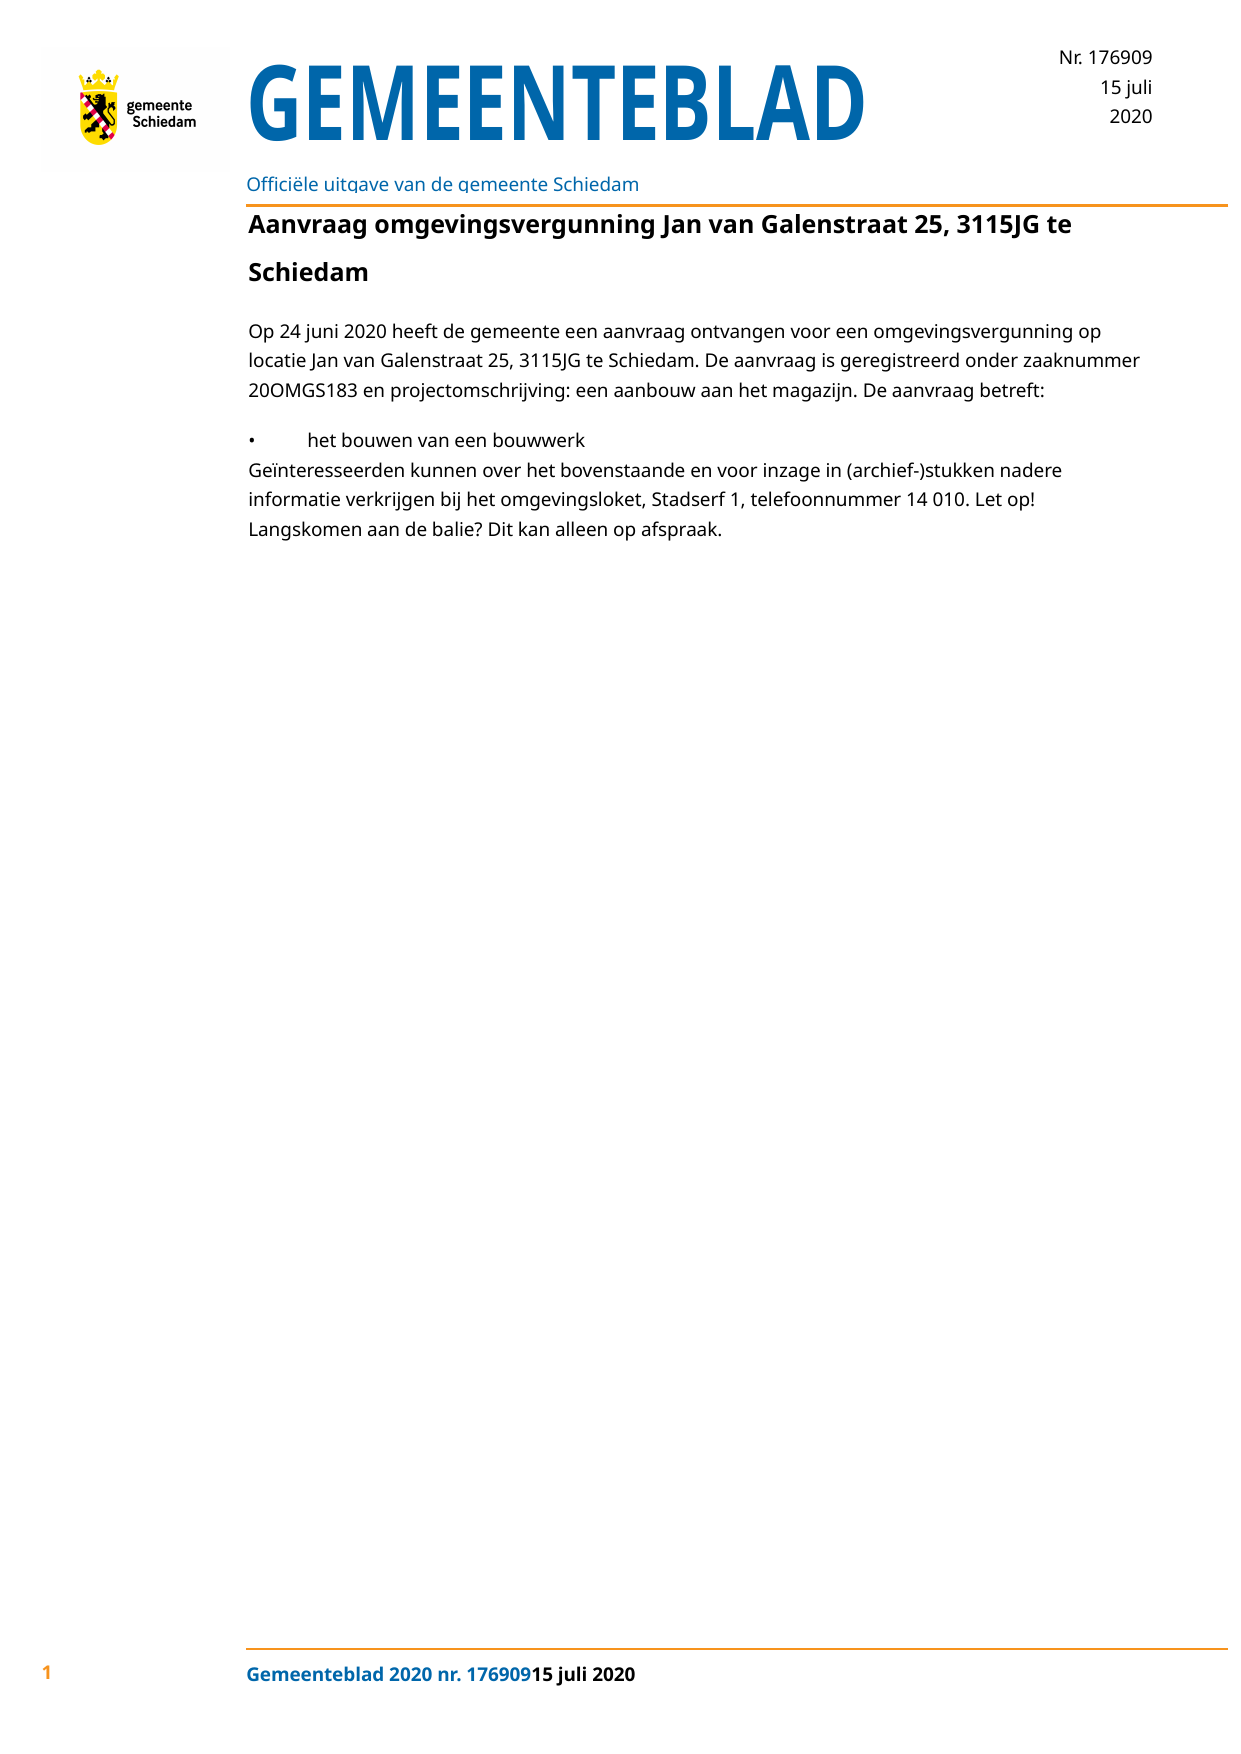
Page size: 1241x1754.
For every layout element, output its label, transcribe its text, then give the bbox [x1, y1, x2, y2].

text Op 24 juni 2020 heeft de gemeente een aanvraag ontvangen voor een omgevingsvergunning op locatie Jan van Galenstraat 25, 3115JG te Schiedam. De aanvraag is geregistreerd onder zaaknummer 20OMGS183 en projectomschrijving: een aanbouw aan het magazijn. De aanvraag betreft: [248, 318, 1152, 403]
text Aanvraag omgevingsvergunning Jan van Galenstraat 25, 3115JG te Schiedam [248, 207, 1152, 288]
text Geïnteresseerden kunnen over het bovenstaande en voor inzage in (archief-)stukken nadere informatie verkrijgen bij het omgevingsloket, Stadserf 1, telefoonnummer 14 010. Let op! Langskomen aan de balie? Dit kan alleen op afspraak. [248, 457, 1152, 542]
picture [41, 47, 231, 172]
list het bouwen van een bouwwerk [248, 427, 1152, 453]
